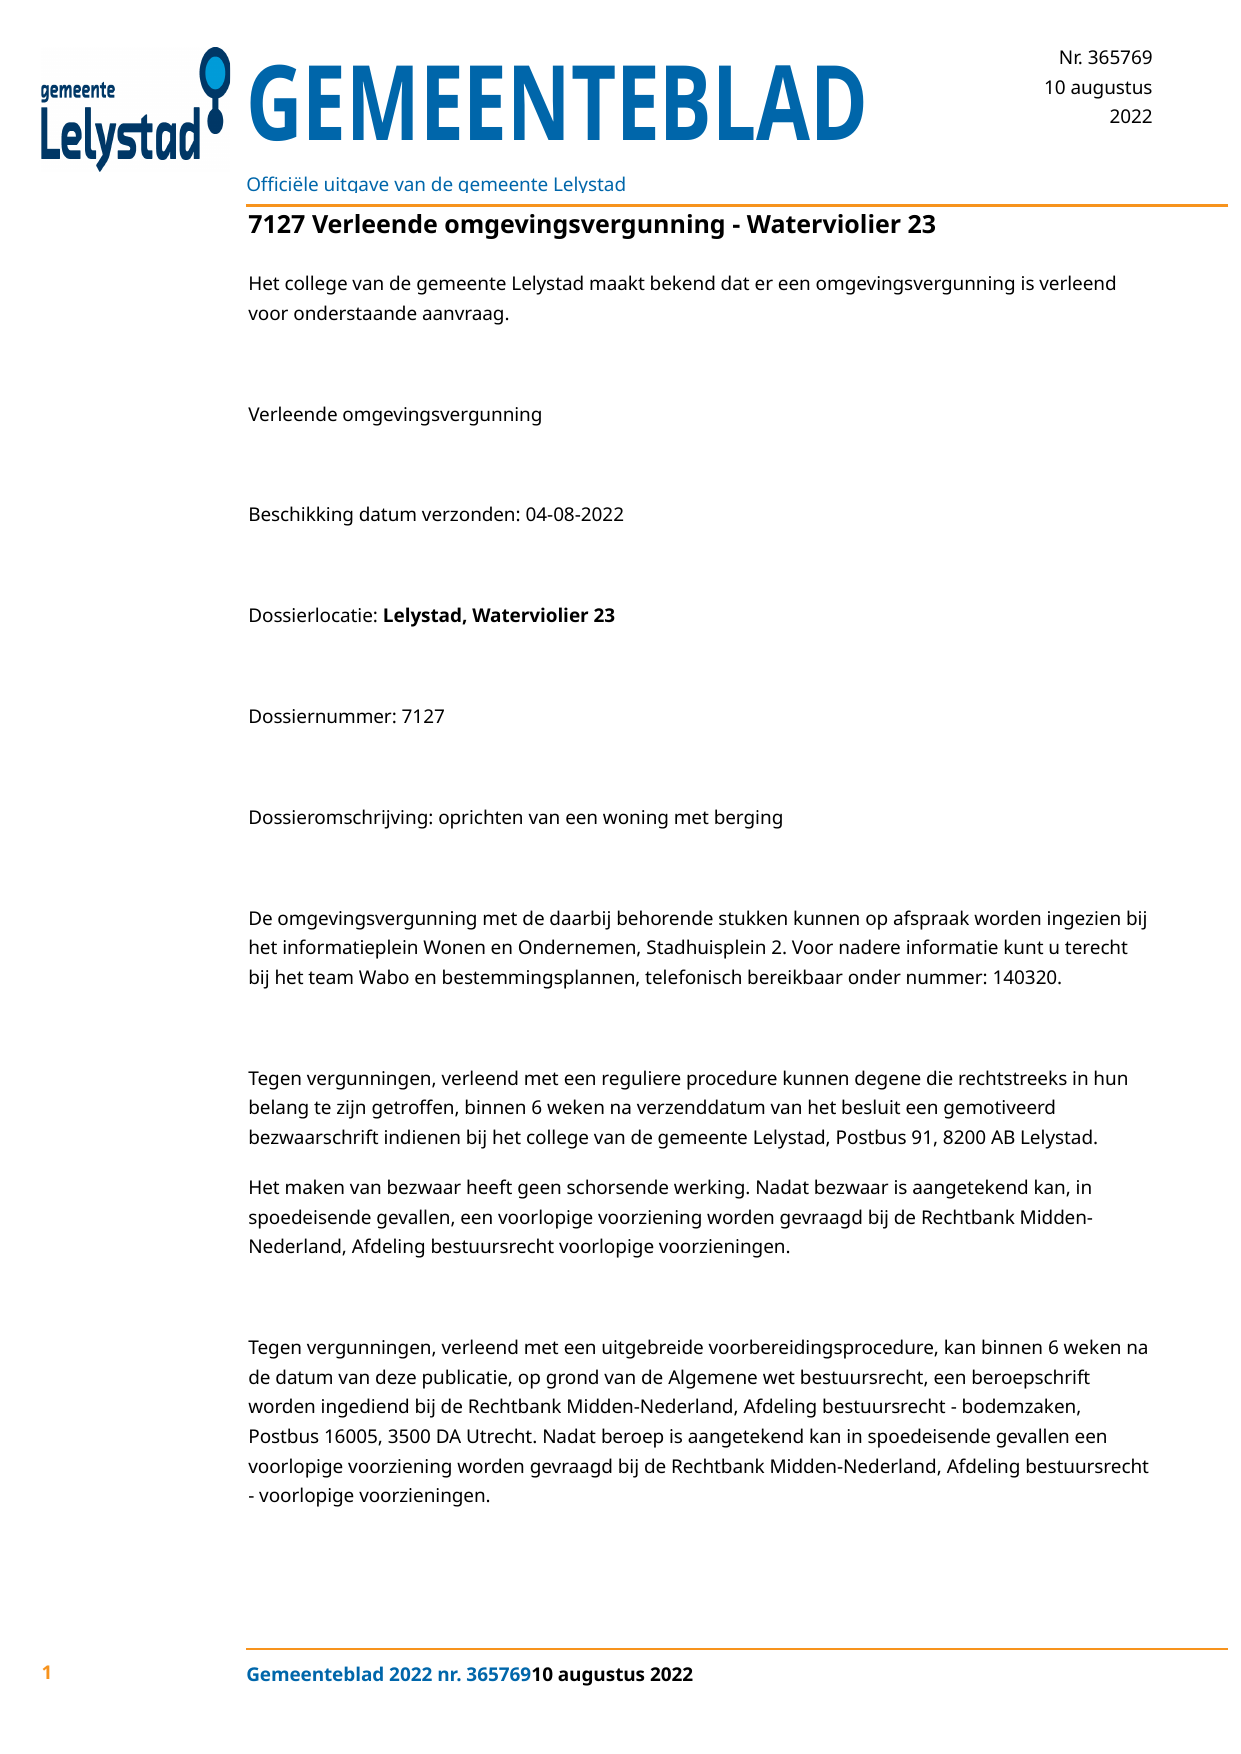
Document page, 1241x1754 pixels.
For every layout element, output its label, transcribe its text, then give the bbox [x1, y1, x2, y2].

text De omgevingsvergunning met de daarbij behorende stukken kunnen op afspraak worden ingezien bij het informatieplein Wonen en Ondernemen, Stadhuisplein 2. Voor nadere informatie kunt u terecht bij het team Wabo en bestemmingsplannen, telefonisch bereikbaar onder nummer: 140320. [248, 905, 1152, 990]
text Dossieromschrijving: oprichten van een woning met berging [248, 804, 1152, 830]
text Dossierlocatie: Lelystad, Waterviolier 23 [248, 602, 1152, 628]
text Tegen vergunningen, verleend met een reguliere procedure kunnen degene die rechtstreeks in hun belang te zijn getroffen, binnen 6 weken na verzenddatum van het besluit een gemotiveerd bezwaarschrift indienen bij het college van de gemeente Lelystad, Postbus 91, 8200 AB Lelystad. [248, 1065, 1152, 1150]
text Dossiernummer: 7127 [248, 703, 1152, 729]
text Verleende omgevingsvergunning [248, 401, 1152, 426]
text Het college van de gemeente Lelystad maakt bekend dat er een omgevingsvergunning is verleend voor onderstaande aanvraag. [248, 270, 1152, 326]
picture [41, 47, 231, 172]
text Beschikking datum verzonden: 04-08-2022 [248, 502, 1152, 527]
text 7127 Verleende omgevingsvergunning - Waterviolier 23 [248, 207, 1152, 241]
text Het maken van bezwaar heeft geen schorsende werking. Nadat bezwaar is aangetekend kan, in spoedeisende gevallen, een voorlopige voorziening worden gevraagd bij de Rechtbank Midden-Nederland, Afdeling bestuursrecht voorlopige voorzieningen. [248, 1174, 1152, 1259]
text Tegen vergunningen, verleend met een uitgebreide voorbereidingsprocedure, kan binnen 6 weken na de datum van deze publicatie, op grond van de Algemene wet bestuursrecht, een beroepschrift worden ingediend bij de Rechtbank Midden-Nederland, Afdeling bestuursrecht - bodemzaken, Postbus 16005, 3500 DA Utrecht. Nadat beroep is aangetekend kan in spoedeisende gevallen een voorlopige voorziening worden gevraagd bij de Rechtbank Midden-Nederland, Afdeling bestuursrecht - voorlopige voorzieningen. [248, 1334, 1152, 1508]
